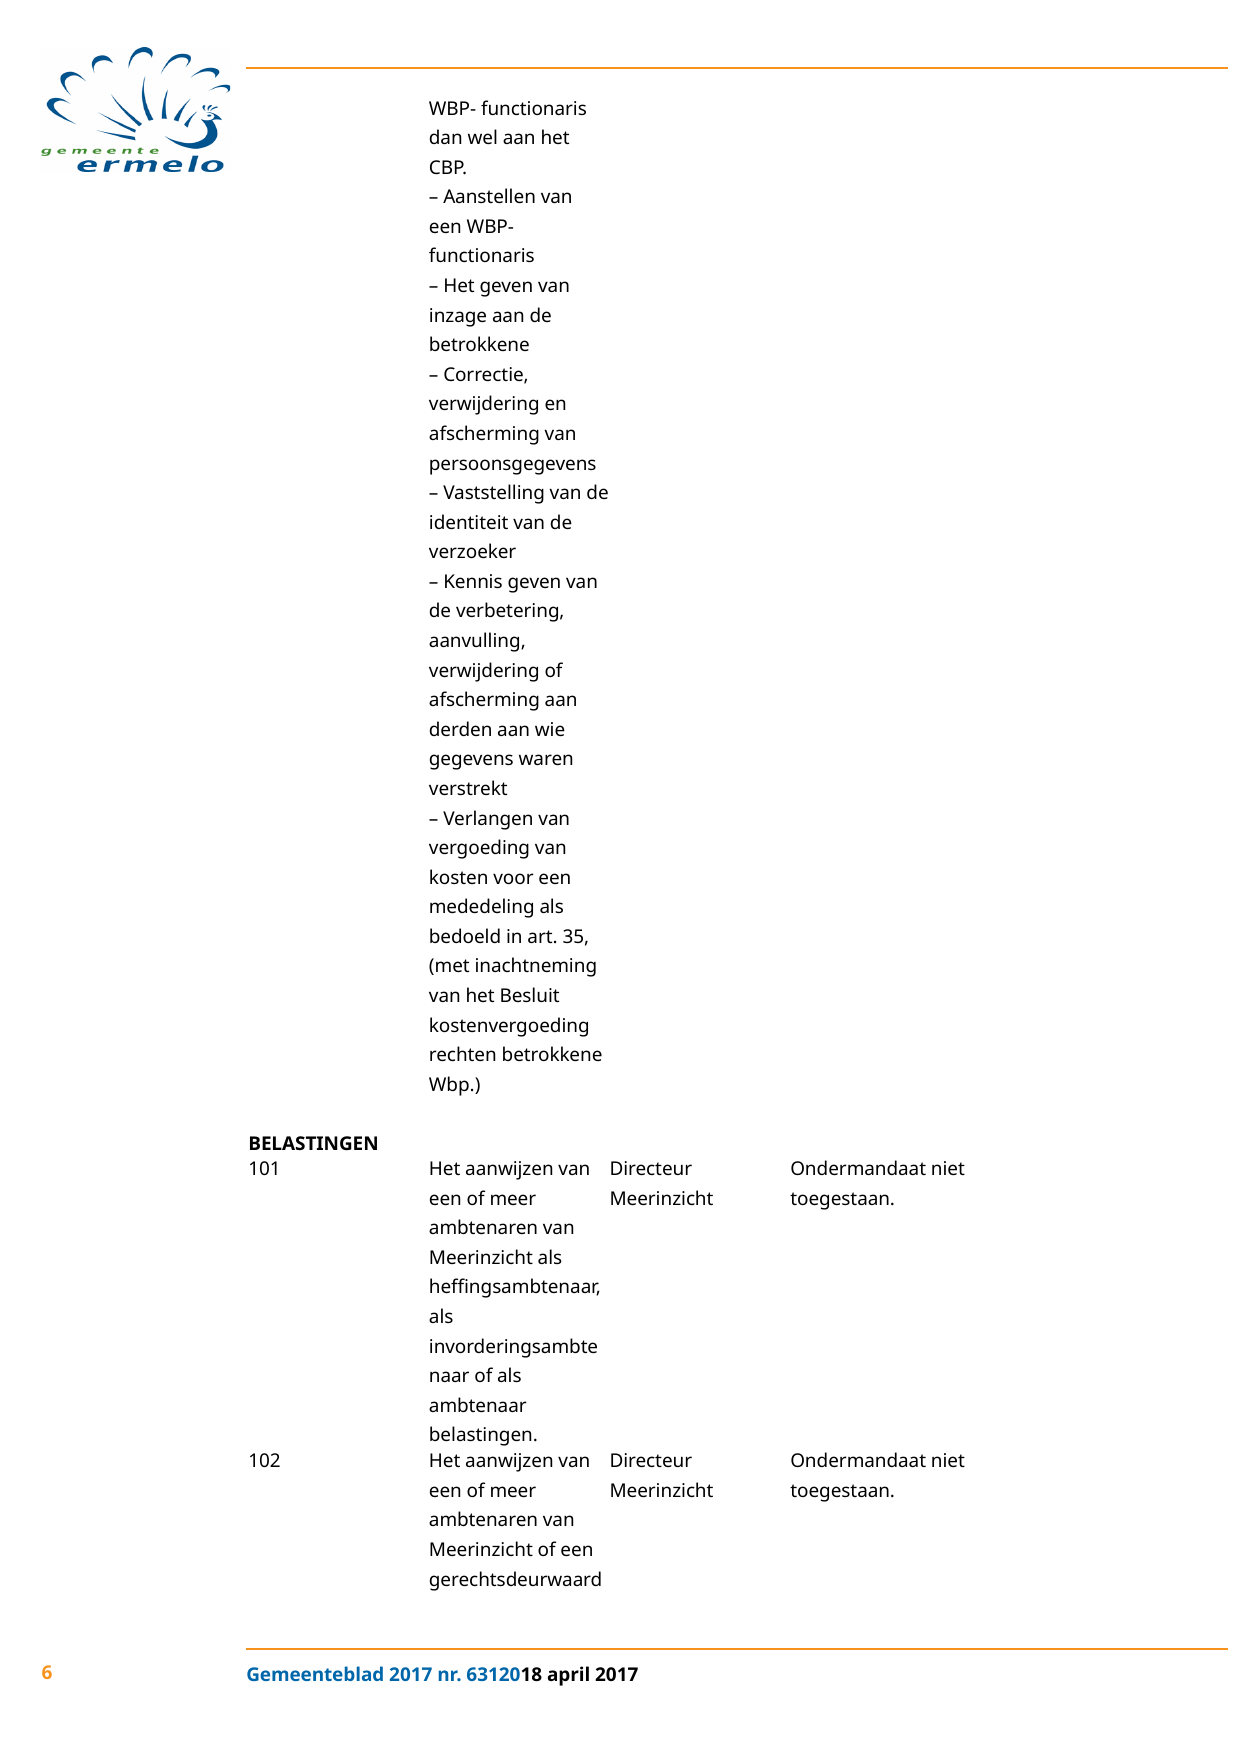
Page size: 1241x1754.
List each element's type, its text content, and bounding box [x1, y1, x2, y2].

table_cell [971, 1155, 1152, 1447]
table_cell Ondermandaat niet toegestaan. [790, 1448, 971, 1591]
table_cell [248, 95, 429, 1097]
table_cell Directeur Meerinzicht [609, 1448, 790, 1591]
table_cell 102 [248, 1448, 429, 1591]
table_cell [609, 95, 790, 1097]
picture [41, 47, 231, 172]
table_cell [790, 95, 971, 1097]
table_cell Het aanwijzen van een of meer ambtenaren van Meerinzicht of een gerechtsdeurwaard [429, 1448, 609, 1591]
table_cell Ondermandaat niet toegestaan. [790, 1155, 971, 1447]
table_header BELASTINGEN [248, 1130, 1152, 1155]
table_cell WBP- functionaris dan wel aan het CBP. – Aanstellen van een WBP-functionaris – Het geven van inzage aan de betrokkene – Correctie, verwijdering en afscherming van persoonsgegevens – Vaststelling van de identiteit van de verzoeker – Kennis geven van de verbetering, aanvulling, verwijdering of afscherming aan derden aan wie gegevens waren verstrekt – Verlangen van vergoeding van kosten voor een mededeling als bedoeld in art. 35, (met inachtneming van het Besluit kostenvergoeding rechten betrokkene Wbp.) [429, 95, 609, 1097]
table_cell 101 [248, 1155, 429, 1447]
table_cell Het aanwijzen van een of meer ambtenaren van Meerinzicht als heffingsambtenaar, als invorderingsambtenaar of als ambtenaar belastingen. [429, 1155, 609, 1447]
table_cell [971, 1448, 1152, 1591]
table_cell Directeur Meerinzicht [609, 1155, 790, 1447]
table_cell [971, 95, 1152, 1097]
